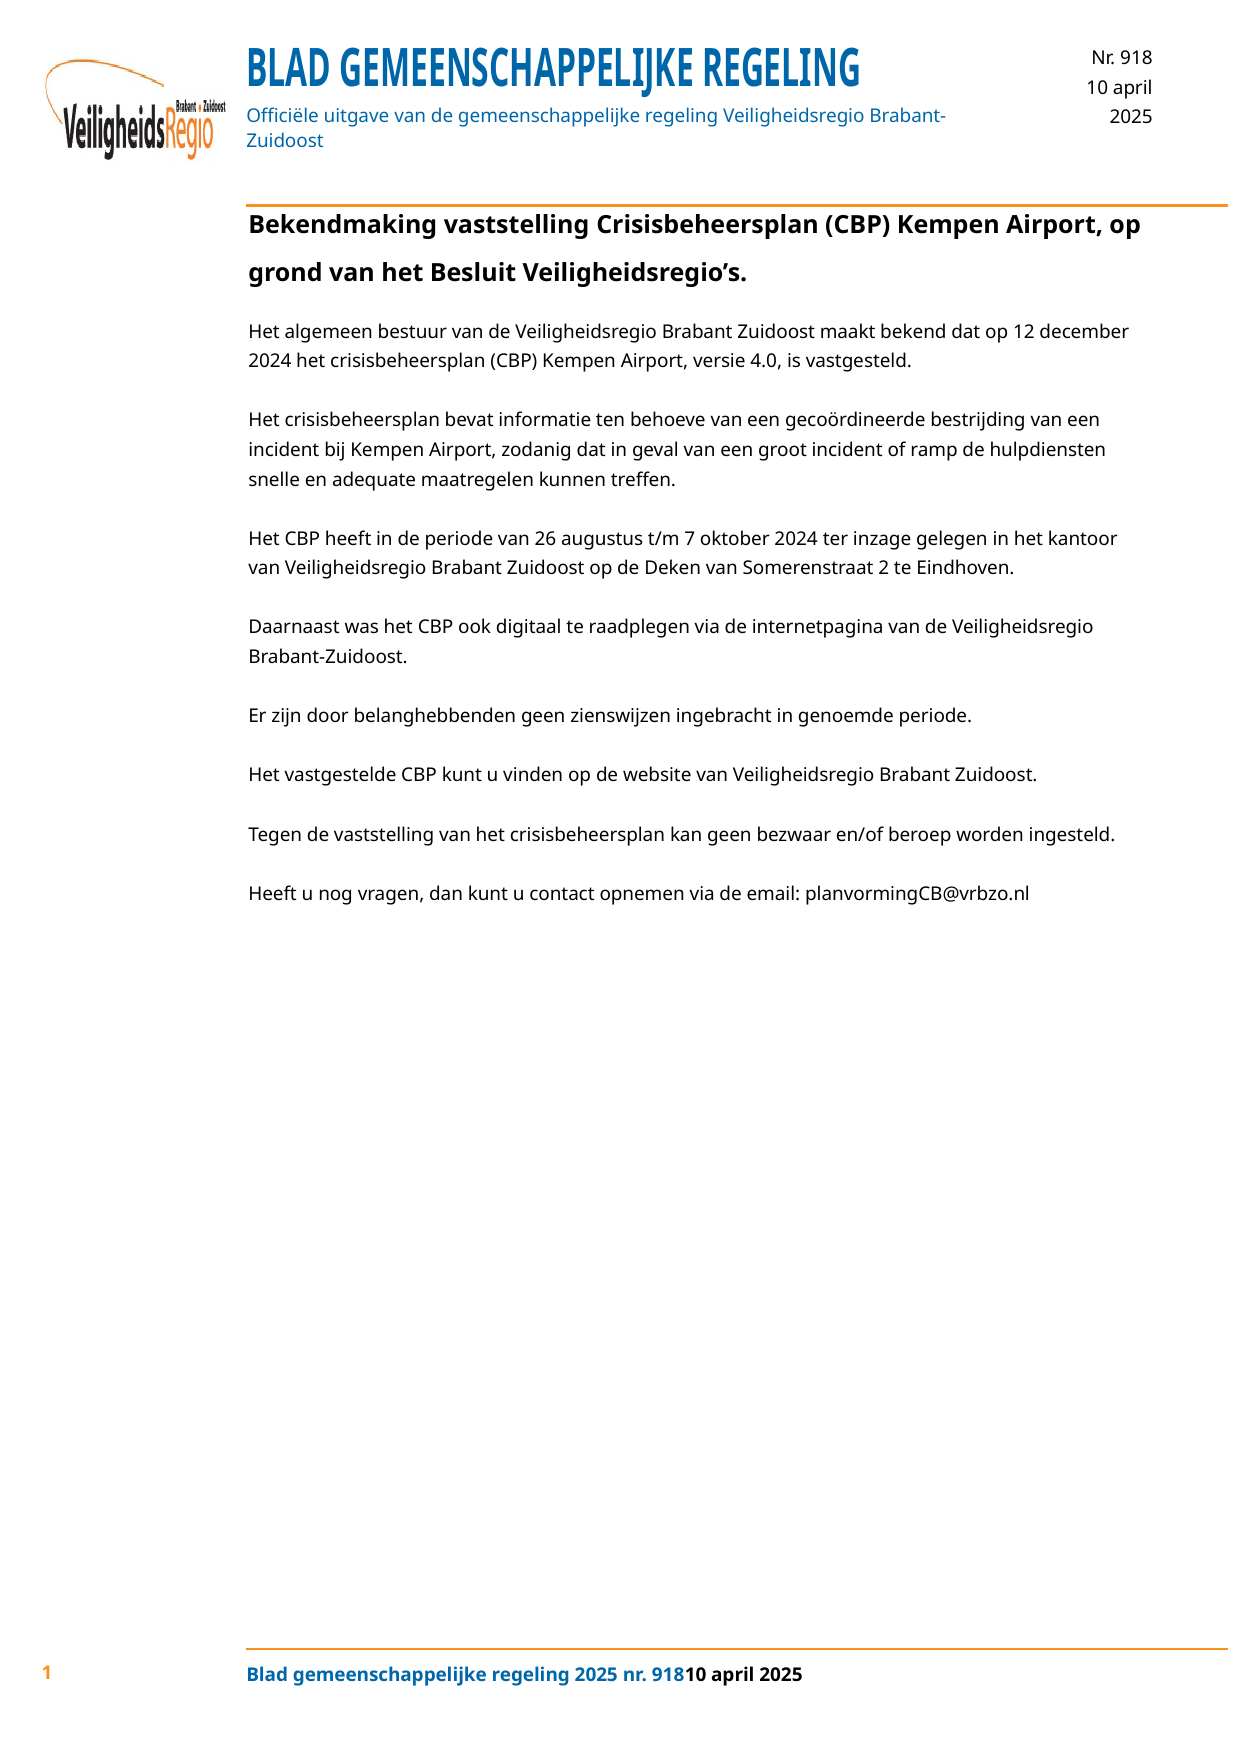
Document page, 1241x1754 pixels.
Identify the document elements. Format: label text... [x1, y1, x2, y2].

picture [41, 47, 231, 172]
text Het CBP heeft in de periode van 26 augustus t/m 7 oktober 2024 ter inzage gelegen in het kantoor van Veiligheidsregio Brabant Zuidoost op de Deken van Somerenstraat 2 te Eindhoven. [248, 525, 1152, 580]
text Heeft u nog vragen, dan kunt u contact opnemen via de email: planvormingCB@vrbzo.nl [248, 880, 1152, 906]
text Tegen de vaststelling van het crisisbeheersplan kan geen bezwaar en/of beroep worden ingesteld. [248, 821, 1152, 847]
text Er zijn door belanghebbenden geen zienswijzen ingebracht in genoemde periode. [248, 702, 1152, 728]
text Bekendmaking vaststelling Crisisbeheersplan (CBP) Kempen Airport, op grond van het Besluit Veiligheidsregio’s. [248, 207, 1152, 288]
text Daarnaast was het CBP ook digitaal te raadplegen via de internetpagina van de Veiligheidsregio Brabant-Zuidoost. [248, 614, 1152, 669]
text Het vastgestelde CBP kunt u vinden op de website van Veiligheidsregio Brabant Zuidoost. [248, 762, 1152, 787]
text Het crisisbeheersplan bevat informatie ten behoeve van een gecoördineerde bestrijding van een incident bij Kempen Airport, zodanig dat in geval van een groot incident of ramp de hulpdiensten snelle en adequate maatregelen kunnen treffen. [248, 407, 1152, 492]
text Het algemeen bestuur van de Veiligheidsregio Brabant Zuidoost maakt bekend dat op 12 december 2024 het crisisbeheersplan (CBP) Kempen Airport, versie 4.0, is vastgesteld. [248, 318, 1152, 373]
